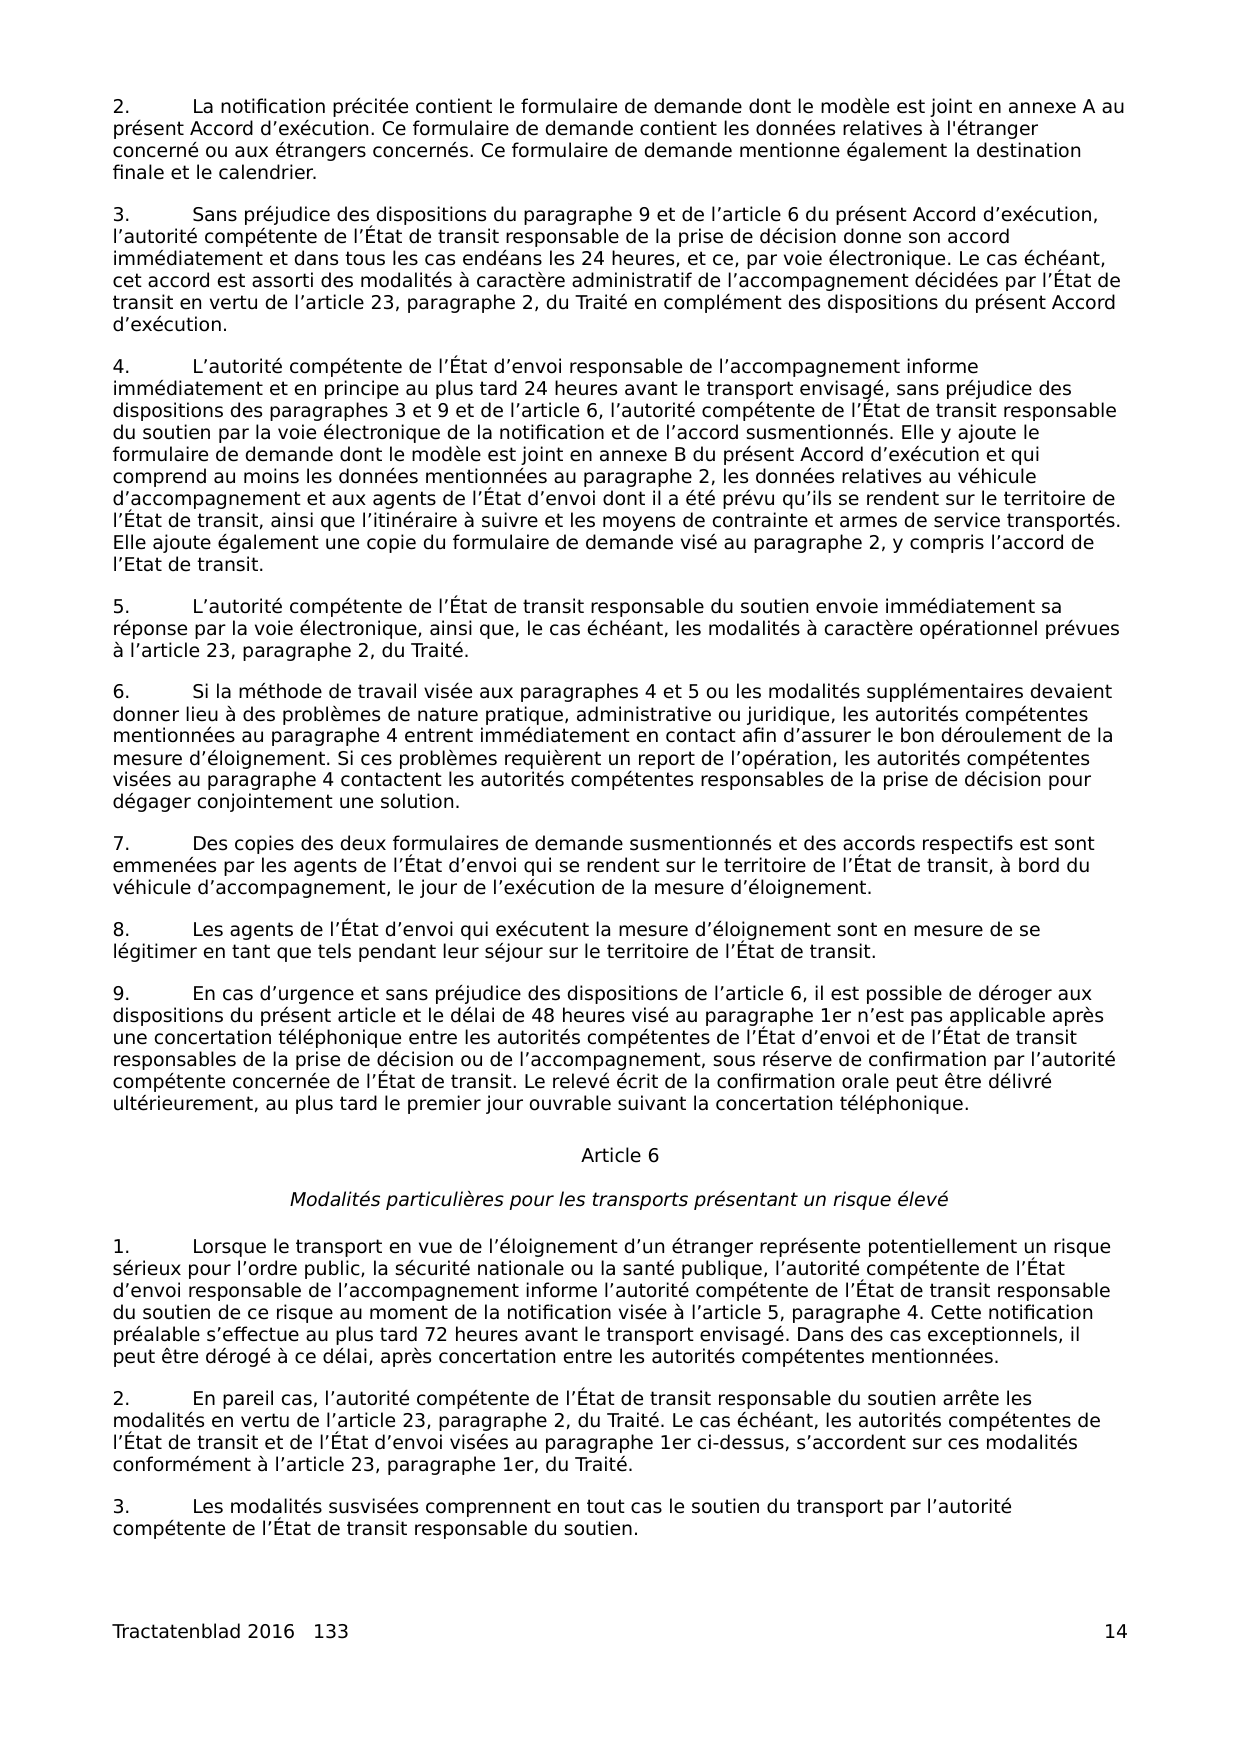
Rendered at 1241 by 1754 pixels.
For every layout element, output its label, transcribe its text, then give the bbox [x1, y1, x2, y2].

text 9. En cas d’urgence et sans préjudice des dispositions de l’article 6, il est possible de déroger aux dispositions du présent article et le délai de 48 heures visé au paragraphe 1er n’est pas applicable après une concertation téléphonique entre les autorités compétentes de l’État d’envoi et de l’État de transit responsables de la prise de décision ou de l’accompagnement, sous réserve de confirmation par l’autorité compétente concernée de l’État de transit. Le relevé écrit de la confirmation orale peut être délivré ultérieurement, au plus tard le premier jour ouvrable suivant la concertation téléphonique. [112, 983, 1128, 1115]
text 2. La notification précitée contient le formulaire de demande dont le modèle est joint en annexe A au présent Accord d’exécution. Ce formulaire de demande contient les données relatives à l'étranger concerné ou aux étrangers concernés. Ce formulaire de demande mentionne également la destination finale et le calendrier. [112, 96, 1128, 184]
text 3. Sans préjudice des dispositions du paragraphe 9 et de l’article 6 du présent Accord d’exécution, l’autorité compétente de l’État de transit responsable de la prise de décision donne son accord immédiatement et dans tous les cas endéans les 24 heures, et ce, par voie électronique. Le cas échéant, cet accord est assorti des modalités à caractère administratif de l’accompagnement décidées par l’État de transit en vertu de l’article 23, paragraphe 2, du Traité en complément des dispositions du présent Accord d’exécution. [112, 204, 1128, 336]
text 7. Des copies des deux formulaires de demande susmentionnés et des accords respectifs est sont emmenées par les agents de l’État d’envoi qui se rendent sur le territoire de l’État de transit, à bord du véhicule d’accompagnement, le jour de l’exécution de la mesure d’éloignement. [112, 833, 1128, 899]
text 4. L’autorité compétente de l’État d’envoi responsable de l’accompagnement informe immédiatement et en principe au plus tard 24 heures avant le transport envisagé, sans préjudice des dispositions des paragraphes 3 et 9 et de l’article 6, l’autorité compétente de l’État de transit responsable du soutien par la voie électronique de la notification et de l’accord susmentionnés. Elle y ajoute le formulaire de demande dont le modèle est joint en annexe B du présent Accord d’exécution et qui comprend au moins les données mentionnées au paragraphe 2, les données relatives au véhicule d’accompagnement et aux agents de l’État d’envoi dont il a été prévu qu’ils se rendent sur le territoire de l’État de transit, ainsi que l’itinéraire à suivre et les moyens de contrainte et armes de service transportés. Elle ajoute également une copie du formulaire de demande visé au paragraphe 2, y compris l’accord de l’Etat de transit. [112, 356, 1128, 576]
text 3. Les modalités susvisées comprennent en tout cas le soutien du transport par l’autorité compétente de l’État de transit responsable du soutien. [112, 1496, 1128, 1540]
text 2. En pareil cas, l’autorité compétente de l’État de transit responsable du soutien arrête les modalités en vertu de l’article 23, paragraphe 2, du Traité. Le cas échéant, les autorités compétentes de l’État de transit et de l’État d’envoi visées au paragraphe 1er ci-dessus, s’accordent sur ces modalités conformément à l’article 23, paragraphe 1er, du Traité. [112, 1388, 1128, 1476]
text 6. Si la méthode de travail visée aux paragraphes 4 et 5 ou les modalités supplémentaires devaient donner lieu à des problèmes de nature pratique, administrative ou juridique, les autorités compétentes mentionnées au paragraphe 4 entrent immédiatement en contact afin d’assurer le bon déroulement de la mesure d’éloignement. Si ces problèmes requièrent un report de l’opération, les autorités compétentes visées au paragraphe 4 contactent les autorités compétentes responsables de la prise de décision pour dégager conjointement une solution. [112, 681, 1128, 813]
text 5. L’autorité compétente de l’État de transit responsable du soutien envoie immédiatement sa réponse par la voie électronique, ainsi que, le cas échéant, les modalités à caractère opérationnel prévues à l’article 23, paragraphe 2, du Traité. [112, 596, 1128, 661]
text 8. Les agents de l’État d’envoi qui exécutent la mesure d’éloignement sont en mesure de se légitimer en tant que tels pendant leur séjour sur le territoire de l’État de transit. [112, 919, 1128, 963]
text 1. Lorsque le transport en vue de l’éloignement d’un étranger représente potentiellement un risque sérieux pour l’ordre public, la sécurité nationale ou la santé publique, l’autorité compétente de l’État d’envoi responsable de l’accompagnement informe l’autorité compétente de l’État de transit responsable du soutien de ce risque au moment de la notification visée à l’article 5, paragraphe 4. Cette notification préalable s’effectue au plus tard 72 heures avant le transport envisagé. Dans des cas exceptionnels, il peut être dérogé à ce délai, après concertation entre les autorités compétentes mentionnées. [112, 1236, 1128, 1368]
subtitle Article 6 Modalités particulières pour les transports présentant un risque élevé [112, 1145, 1128, 1211]
